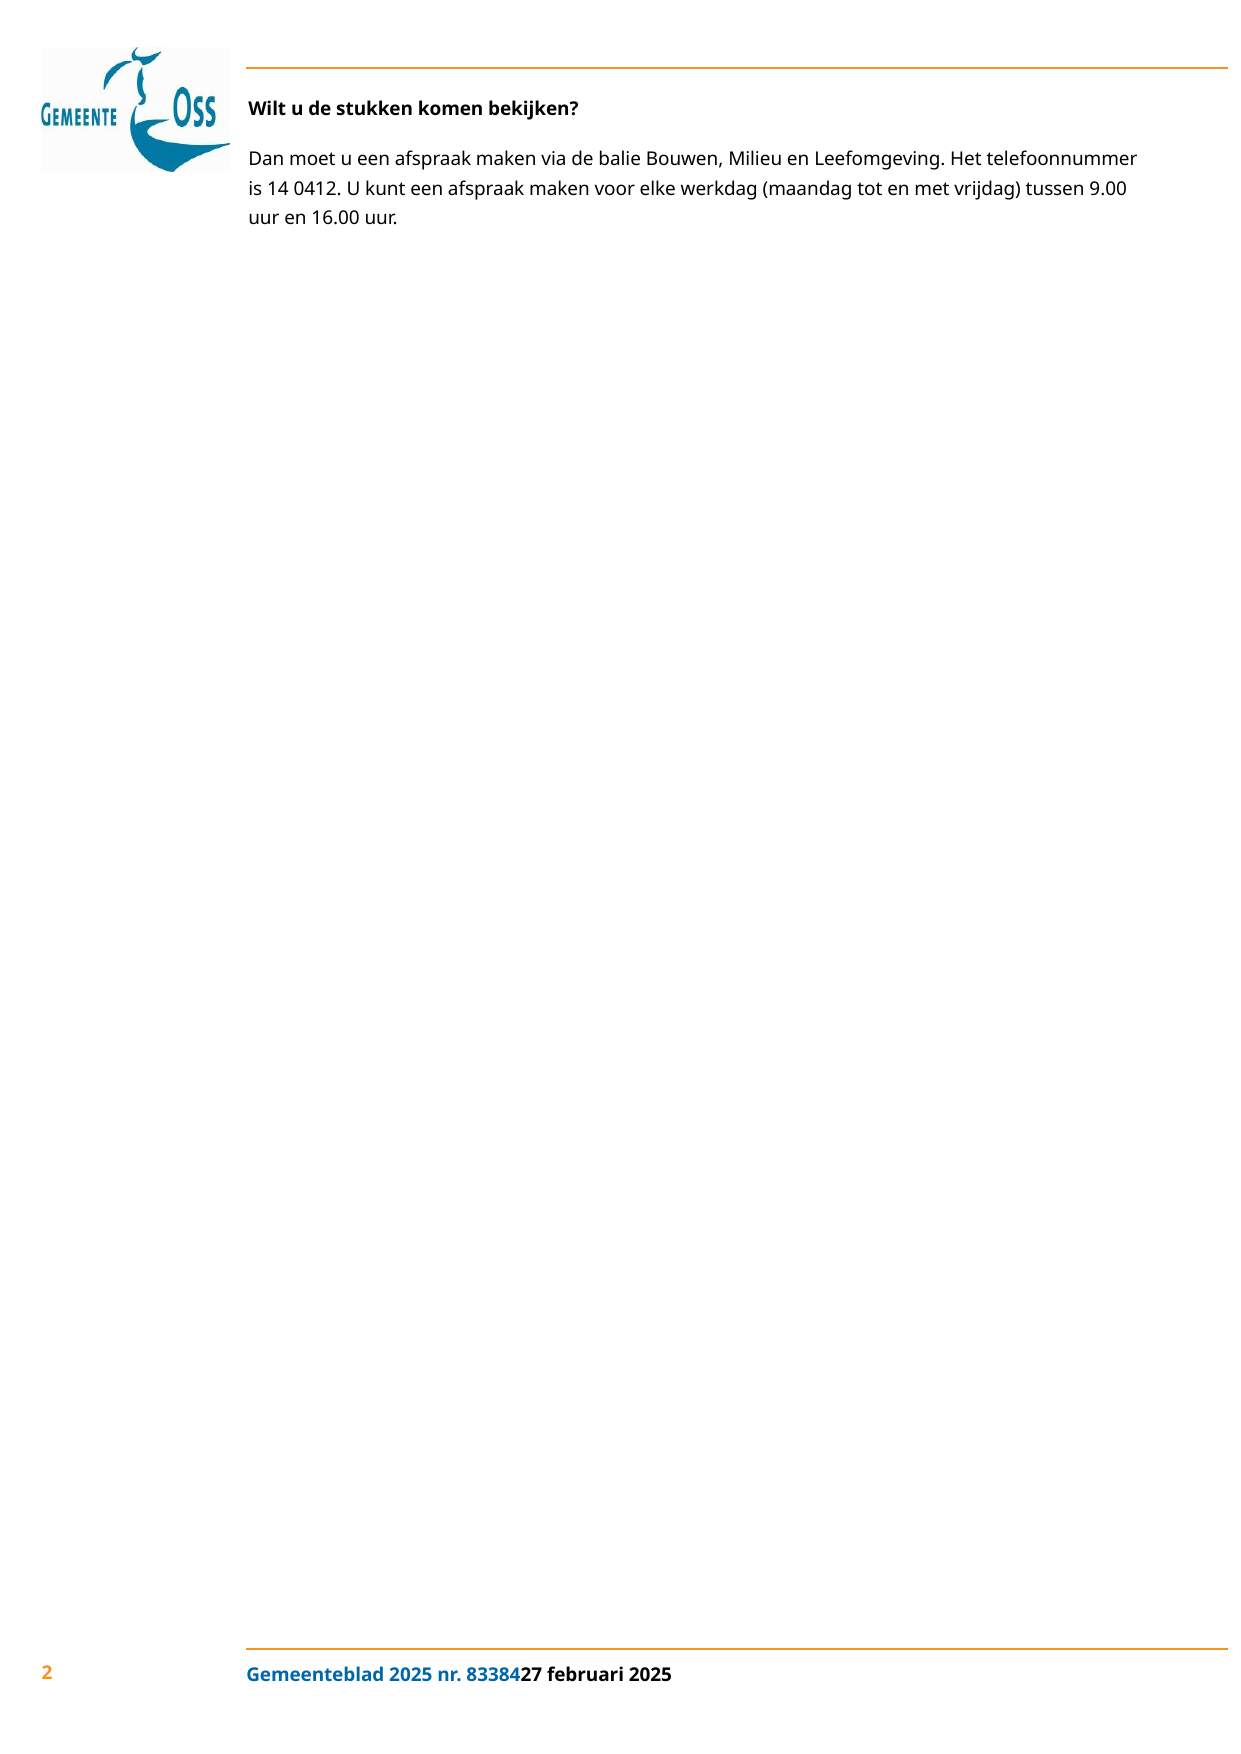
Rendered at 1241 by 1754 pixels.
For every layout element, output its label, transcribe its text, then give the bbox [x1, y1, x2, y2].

picture [41, 47, 231, 172]
text Wilt u de stukken komen bekijken? [248, 95, 1152, 121]
text Dan moet u een afspraak maken via de balie Bouwen, Milieu en Leefomgeving. Het telefoonnummer is 14 0412. U kunt een afspraak maken voor elke werkdag (maandag tot en met vrijdag) tussen 9.00 uur en 16.00 uur. [248, 145, 1152, 230]
